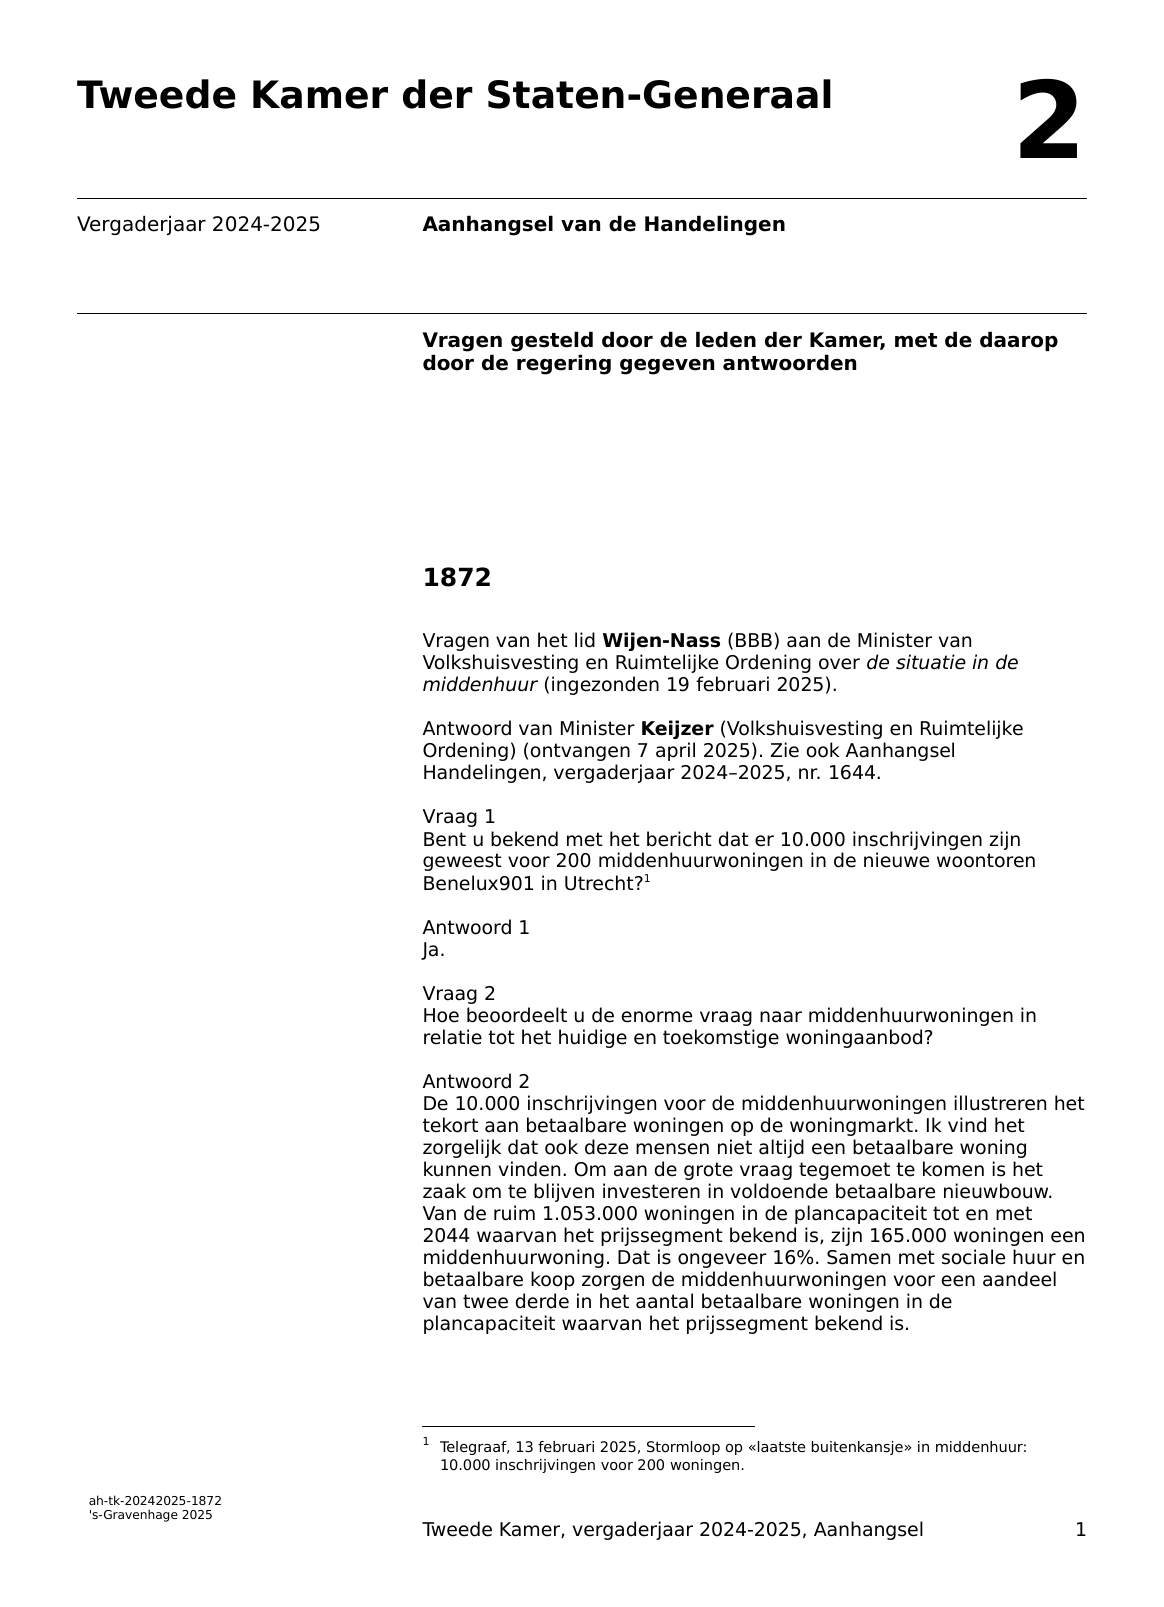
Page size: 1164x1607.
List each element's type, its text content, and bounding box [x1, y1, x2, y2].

table_cell Vergaderjaar 2024-2025 [77, 199, 422, 313]
table_cell Aanhangsel van de Handelingen [422, 199, 1087, 313]
text Bent u bekend met het bericht dat er 10.000 inschrijvingen zijn geweest voor 200 middenhuurwoningen in de nieuwe woontoren Benelux901 in Utrecht? [422, 828, 1087, 894]
text Vraag 2 [422, 983, 1087, 1005]
text Antwoord van Minister Keijzer (Volkshuisvesting en Ruimtelijke Ordening) (ontvangen 7 april 2025). Zie ook Aanhangsel Handelingen, vergaderjaar 2024–2025, nr. 1644. [422, 718, 1087, 784]
text 1872 [422, 563, 1087, 592]
text Hoe beoordeelt u de enorme vraag naar middenhuurwoningen in relatie tot het huidige en toekomstige woningaanbod? [422, 1005, 1087, 1049]
text De 10.000 inschrijvingen voor de middenhuurwoningen illustreren het tekort aan betaalbare woningen op de woningmarkt. Ik vind het zorgelijk dat ook deze mensen niet altijd een betaalbare woning kunnen vinden. Om aan de grote vraag tegemoet te komen is het zaak om te blijven investeren in voldoende betaalbare nieuwbouw. Van de ruim 1.053.000 woningen in de plancapaciteit tot en met 2044 waarvan het prijssegment bekend is, zijn 165.000 woningen een middenhuurwoning. Dat is ongeveer 16%. Samen met sociale huur en betaalbare koop zorgen de middenhuurwoningen voor een aandeel van twee derde in het aantal betaalbare woningen in de plancapaciteit waarvan het prijssegment bekend is. [422, 1093, 1087, 1334]
table_header 2 [886, 59, 1087, 198]
text Telegraaf, 13 februari 2025, Stormloop op «laatste buitenkansje» in middenhuur: 10.000 inschrijvingen voor 200 woningen. [422, 1435, 1087, 1474]
text Vraag 1 [422, 806, 1087, 828]
text Ja. [422, 938, 1087, 961]
text Vragen van het lid Wijen-Nass (BBB) aan de Minister van Volkshuisvesting en Ruimtelijke Ordening over de situatie in de middenhuur (ingezonden 19 februari 2025). [422, 630, 1087, 696]
table_header Tweede Kamer der Staten-Generaal [77, 59, 886, 198]
text Antwoord 1 [422, 917, 1087, 938]
text ah-tk-20242025-1872 [88, 1494, 323, 1508]
table_cell Vragen gesteld door de leden der Kamer, met de daarop door de regering gegeven antwoorden [422, 314, 1087, 375]
table_cell [77, 314, 422, 375]
text Antwoord 2 [422, 1071, 1087, 1093]
text 's-Gravenhage 2025 [88, 1508, 323, 1522]
